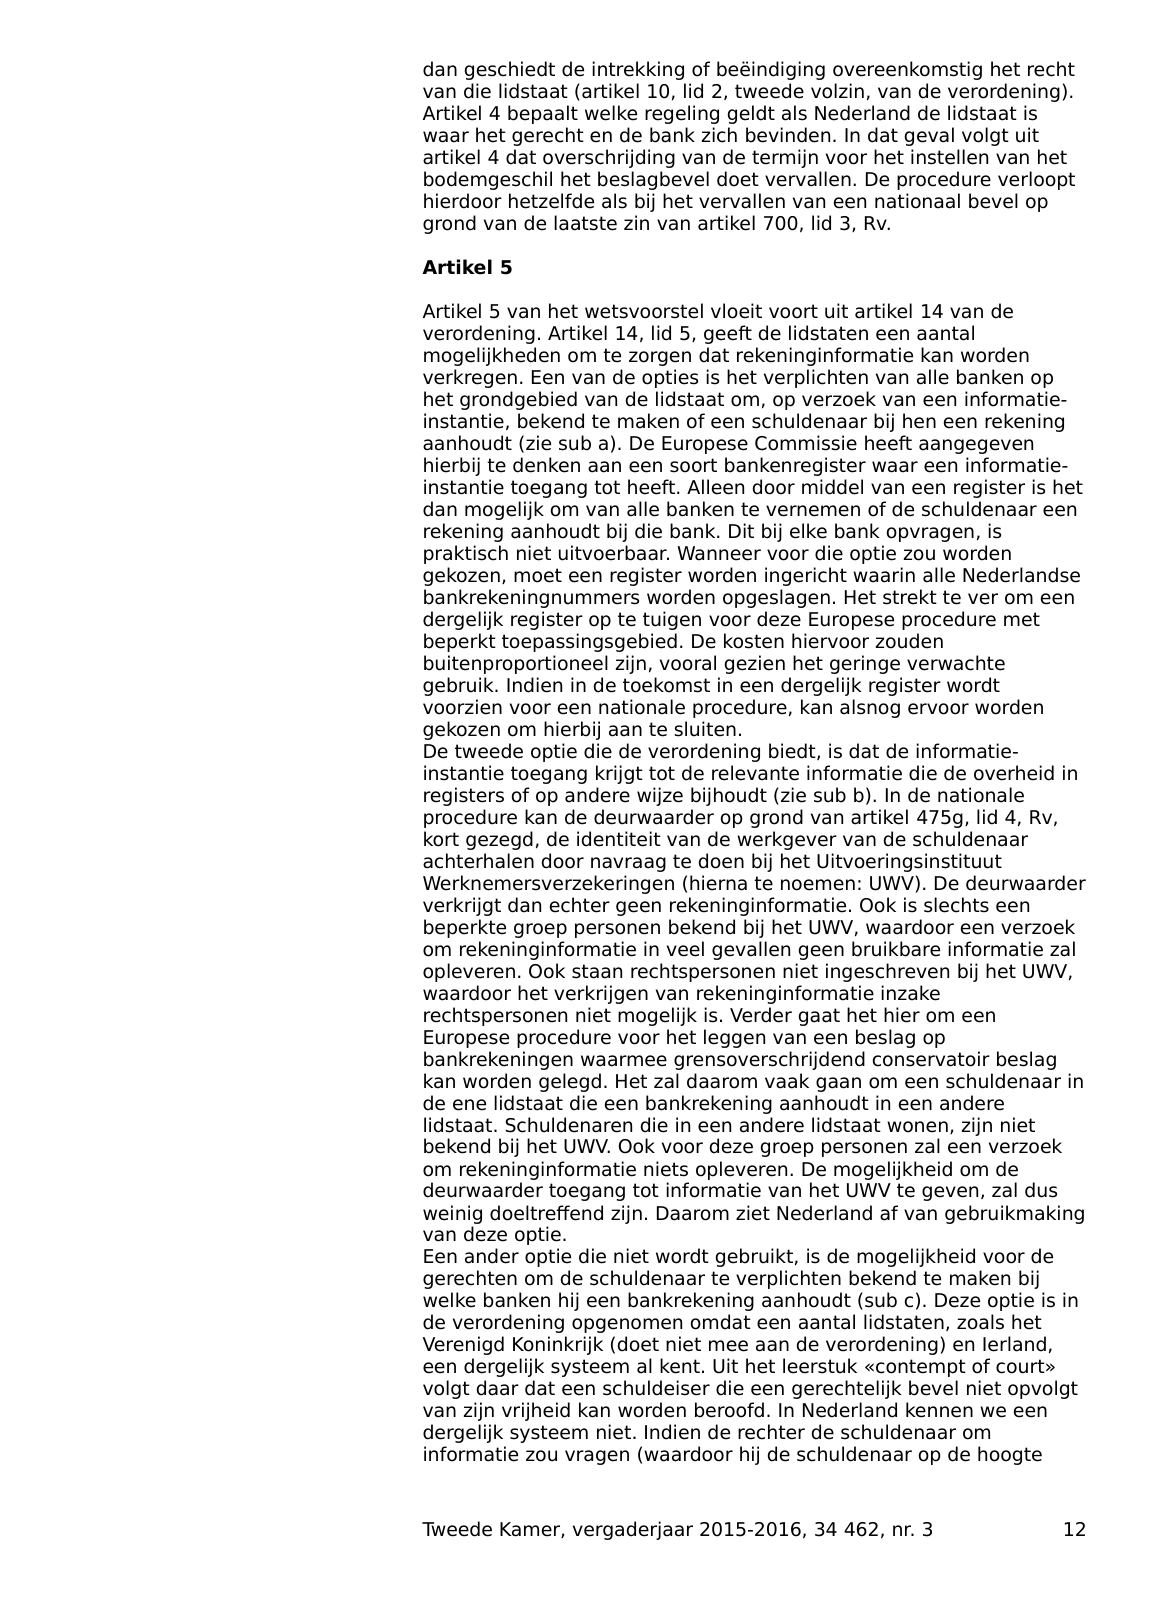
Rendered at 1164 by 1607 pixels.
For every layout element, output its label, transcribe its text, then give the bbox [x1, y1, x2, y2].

text dan geschiedt de intrekking of beëindiging overeenkomstig het recht van die lidstaat (artikel 10, lid 2, tweede volzin, van de verordening). Artikel 4 bepaalt welke regeling geldt als Nederland de lidstaat is waar het gerecht en de bank zich bevinden. In dat geval volgt uit artikel 4 dat overschrijding van de termijn voor het instellen van het bodemgeschil het beslagbevel doet vervallen. De procedure verloopt hierdoor hetzelfde als bij het vervallen van een nationaal bevel op grond van de laatste zin van artikel 700, lid 3, Rv. [422, 59, 1087, 235]
text De tweede optie die de verordening biedt, is dat de informatie-instantie toegang krijgt tot de relevante informatie die de overheid in registers of op andere wijze bijhoudt (zie sub b). In de nationale procedure kan de deurwaarder op grond van artikel 475g, lid 4, Rv, kort gezegd, de identiteit van de werkgever van de schuldenaar achterhalen door navraag te doen bij het Uitvoeringsinstituut Werknemersverzekeringen (hierna te noemen: UWV). De deurwaarder verkrijgt dan echter geen rekeninginformatie. Ook is slechts een beperkte groep personen bekend bij het UWV, waardoor een verzoek om rekeninginformatie in veel gevallen geen bruikbare informatie zal opleveren. Ook staan rechtspersonen niet ingeschreven bij het UWV, waardoor het verkrijgen van rekeninginformatie inzake rechtspersonen niet mogelijk is. Verder gaat het hier om een Europese procedure voor het leggen van een beslag op bankrekeningen waarmee grensoverschrijdend conservatoir beslag kan worden gelegd. Het zal daarom vaak gaan om een schuldenaar in de ene lidstaat die een bankrekening aanhoudt in een andere lidstaat. Schuldenaren die in een andere lidstaat wonen, zijn niet bekend bij het UWV. Ook voor deze groep personen zal een verzoek om rekeninginformatie niets opleveren. De mogelijkheid om de deurwaarder toegang tot informatie van het UWV te geven, zal dus weinig doeltreffend zijn. Daarom ziet Nederland af van gebruikmaking van deze optie. [422, 741, 1087, 1246]
text Artikel 5 van het wetsvoorstel vloeit voort uit artikel 14 van de verordening. Artikel 14, lid 5, geeft de lidstaten een aantal mogelijkheden om te zorgen dat rekeninginformatie kan worden verkregen. Een van de opties is het verplichten van alle banken op het grondgebied van de lidstaat om, op verzoek van een informatie-instantie, bekend te maken of een schuldenaar bij hen een rekening aanhoudt (zie sub a). De Europese Commissie heeft aangegeven hierbij te denken aan een soort bankenregister waar een informatie-instantie toegang tot heeft. Alleen door middel van een register is het dan mogelijk om van alle banken te vernemen of de schuldenaar een rekening aanhoudt bij die bank. Dit bij elke bank opvragen, is praktisch niet uitvoerbaar. Wanneer voor die optie zou worden gekozen, moet een register worden ingericht waarin alle Nederlandse bankrekeningnummers worden opgeslagen. Het strekt te ver om een dergelijk register op te tuigen voor deze Europese procedure met beperkt toepassingsgebied. De kosten hiervoor zouden buitenproportioneel zijn, vooral gezien het geringe verwachte gebruik. Indien in de toekomst in een dergelijk register wordt voorzien voor een nationale procedure, kan alsnog ervoor worden gekozen om hierbij aan te sluiten. [422, 301, 1087, 741]
text Een ander optie die niet wordt gebruikt, is de mogelijkheid voor de gerechten om de schuldenaar te verplichten bekend te maken bij welke banken hij een bankrekening aanhoudt (sub c). Deze optie is in de verordening opgenomen omdat een aantal lidstaten, zoals het Verenigd Koninkrijk (doet niet mee aan de verordening) en Ierland, een dergelijk systeem al kent. Uit het leerstuk «contempt of court» volgt daar dat een schuldeiser die een gerechtelijk bevel niet opvolgt van zijn vrijheid kan worden beroofd. In Nederland kennen we een dergelijk systeem niet. Indien de rechter de schuldenaar om informatie zou vragen (waardoor hij de schuldenaar op de hoogte [422, 1246, 1087, 1466]
subtitle Artikel 5 [422, 257, 1087, 279]
